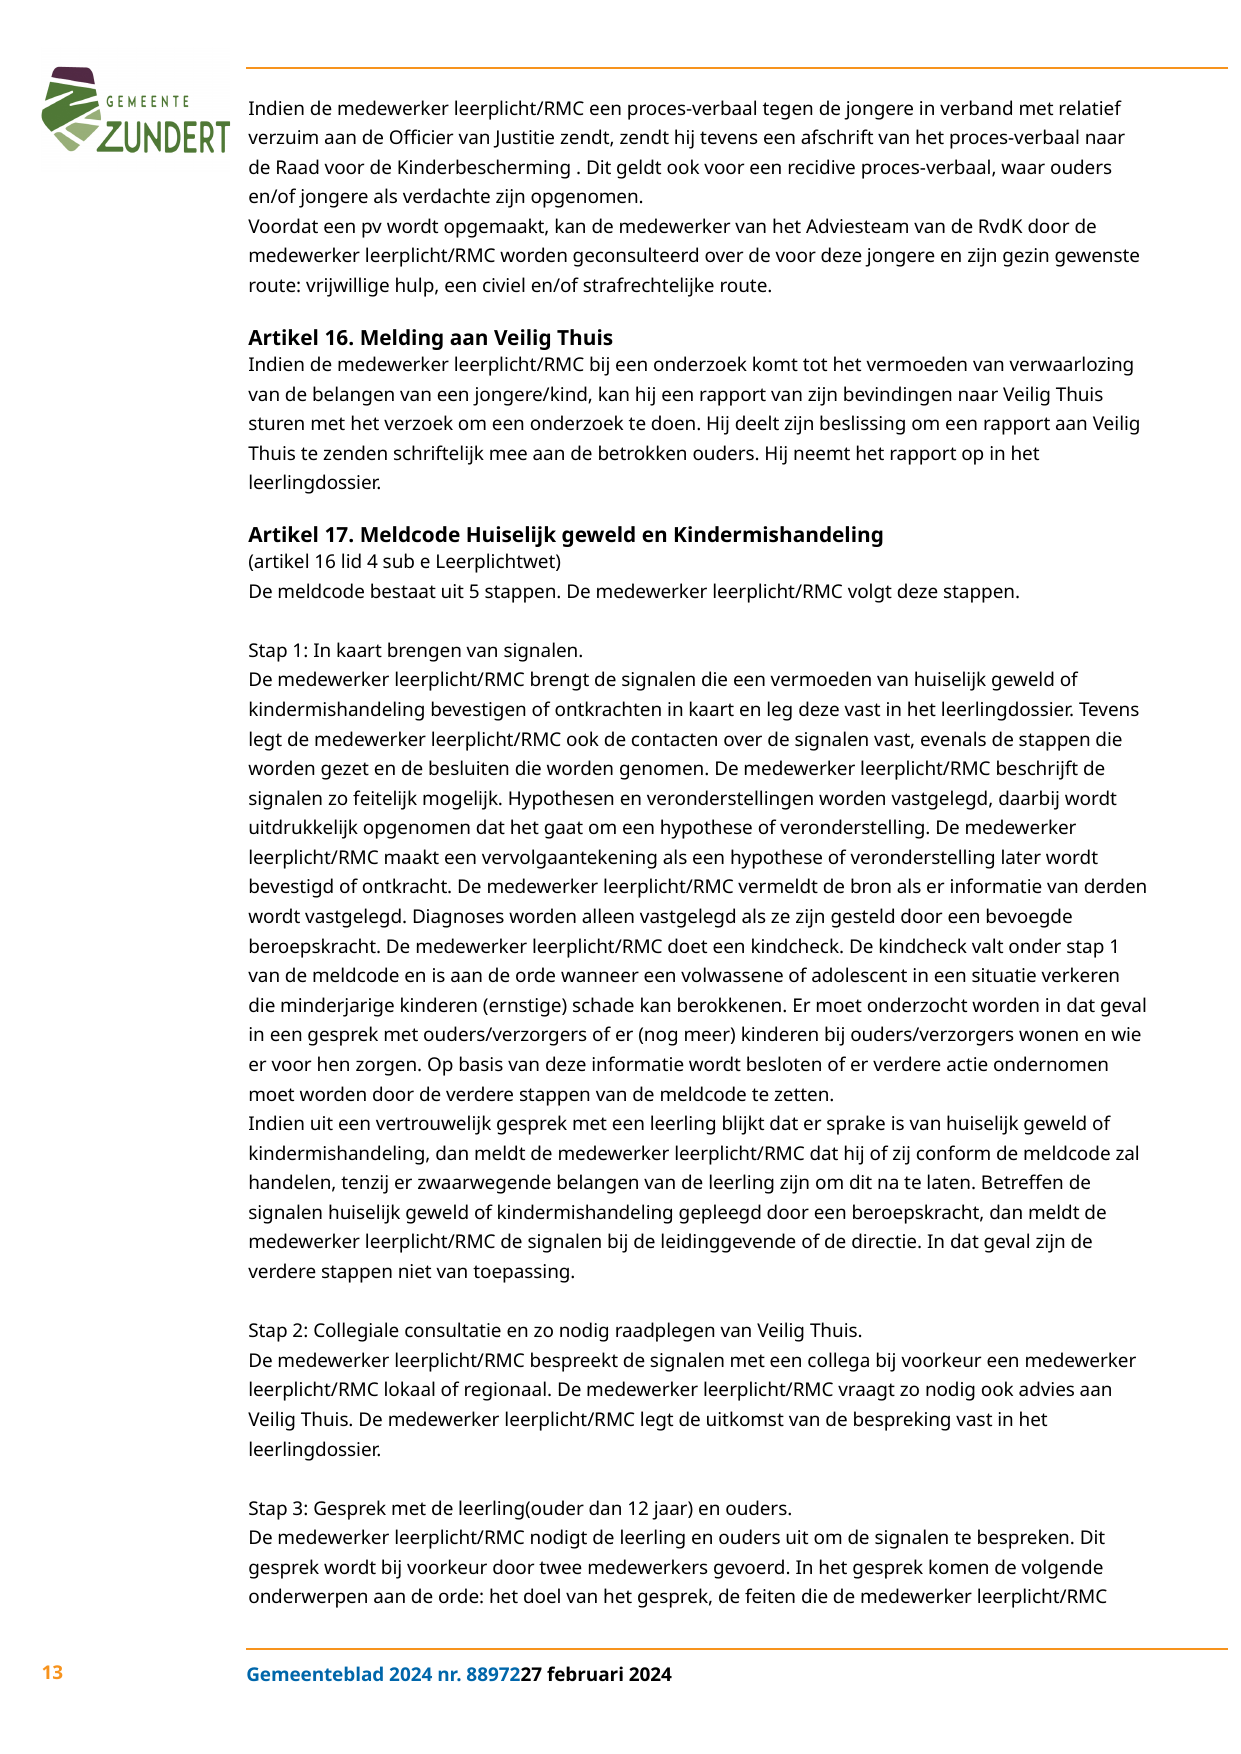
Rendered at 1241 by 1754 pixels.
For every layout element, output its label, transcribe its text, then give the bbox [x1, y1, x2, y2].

text Stap 2: Collegiale consultatie en zo nodig raadplegen van Veilig Thuis. [248, 1317, 1152, 1343]
text De meldcode bestaat uit 5 stappen. De medewerker leerplicht/RMC volgt deze stappen. [248, 578, 1152, 604]
text Stap 1: In kaart brengen van signalen. [248, 637, 1152, 663]
text Indien de medewerker leerplicht/RMC een proces-verbaal tegen de jongere in verband met relatief verzuim aan de Officier van Justitie zendt, zendt hij tevens een afschrift van het proces-verbaal naar de Raad voor de Kinderbescherming . Dit geldt ook voor een recidive proces-verbaal, waar ouders en/of jongere als verdachte zijn opgenomen. [248, 95, 1152, 209]
text Artikel 17. Meldcode Huiselijk geweld en Kindermishandeling [248, 520, 1152, 548]
text Voordat een pv wordt opgemaakt, kan de medewerker van het Adviesteam van de RvdK door de medewerker leerplicht/RMC worden geconsulteerd over de voor deze jongere en zijn gezin gewenste route: vrijwillige hulp, een civiel en/of strafrechtelijke route. [248, 213, 1152, 298]
text De medewerker leerplicht/RMC nodigt de leerling en ouders uit om de signalen te bespreken. Dit gesprek wordt bij voorkeur door twee medewerkers gevoerd. In het gesprek komen de volgende onderwerpen aan de orde: het doel van het gesprek, de feiten die de medewerker leerplicht/RMC [248, 1524, 1152, 1609]
text (artikel 16 lid 4 sub e Leerplichtwet) [248, 548, 1152, 574]
text Indien uit een vertrouwelijk gesprek met een leerling blijkt dat er sprake is van huiselijk geweld of kindermishandeling, dan meldt de medewerker leerplicht/RMC dat hij of zij conform de meldcode zal handelen, tenzij er zwaarwegende belangen van de leerling zijn om dit na te laten. Betreffen de signalen huiselijk geweld of kindermishandeling gepleegd door een beroepskracht, dan meldt de medewerker leerplicht/RMC de signalen bij de leidinggevende of de directie. In dat geval zijn de verdere stappen niet van toepassing. [248, 1110, 1152, 1284]
text De medewerker leerplicht/RMC bespreekt de signalen met een collega bij voorkeur een medewerker leerplicht/RMC lokaal of regionaal. De medewerker leerplicht/RMC vraagt zo nodig ook advies aan Veilig Thuis. De medewerker leerplicht/RMC legt de uitkomst van de bespreking vast in het leerlingdossier. [248, 1347, 1152, 1462]
text Stap 3: Gesprek met de leerling(ouder dan 12 jaar) en ouders. [248, 1495, 1152, 1521]
picture [41, 47, 231, 172]
text Indien de medewerker leerplicht/RMC bij een onderzoek komt tot het vermoeden van verwaarlozing van de belangen van een jongere/kind, kan hij een rapport van zijn bevindingen naar Veilig Thuis sturen met het verzoek om een onderzoek te doen. Hij deelt zijn beslissing om een rapport aan Veilig Thuis te zenden schriftelijk mee aan de betrokken ouders. Hij neemt het rapport op in het leerlingdossier. [248, 351, 1152, 495]
text De medewerker leerplicht/RMC brengt de signalen die een vermoeden van huiselijk geweld of kindermishandeling bevestigen of ontkrachten in kaart en leg deze vast in het leerlingdossier. Tevens legt de medewerker leerplicht/RMC ook de contacten over de signalen vast, evenals de stappen die worden gezet en de besluiten die worden genomen. De medewerker leerplicht/RMC beschrijft de signalen zo feitelijk mogelijk. Hypothesen en veronderstellingen worden vastgelegd, daarbij wordt uitdrukkelijk opgenomen dat het gaat om een hypothese of veronderstelling. De medewerker leerplicht/RMC maakt een vervolgaantekening als een hypothese of veronderstelling later wordt bevestigd of ontkracht. De medewerker leerplicht/RMC vermeldt de bron als er informatie van derden wordt vastgelegd. Diagnoses worden alleen vastgelegd als ze zijn gesteld door een bevoegde beroepskracht. De medewerker leerplicht/RMC doet een kindcheck. De kindcheck valt onder stap 1 van de meldcode en is aan de orde wanneer een volwassene of adolescent in een situatie verkeren die minderjarige kinderen (ernstige) schade kan berokkenen. Er moet onderzocht worden in dat geval in een gesprek met ouders/verzorgers of er (nog meer) kinderen bij ouders/verzorgers wonen en wie er voor hen zorgen. Op basis van deze informatie wordt besloten of er verdere actie ondernomen moet worden door de verdere stappen van de meldcode te zetten. [248, 667, 1152, 1107]
text Artikel 16. Melding aan Veilig Thuis [248, 323, 1152, 351]
